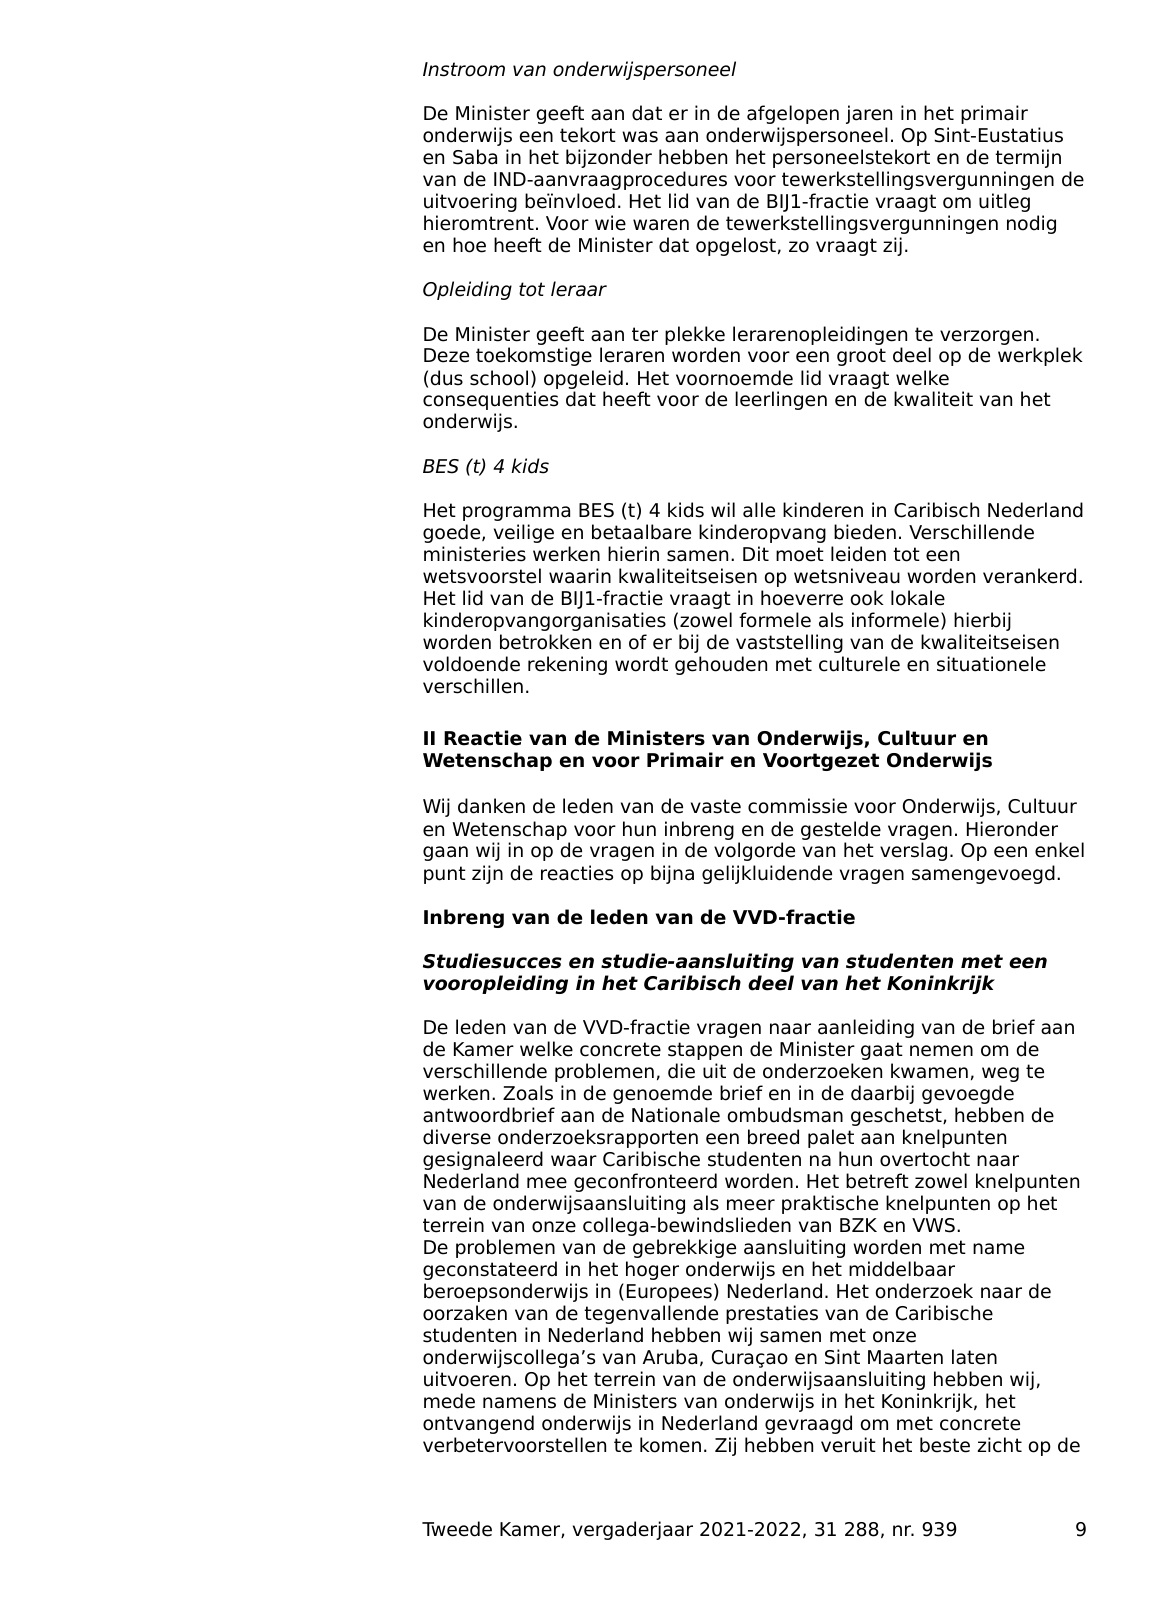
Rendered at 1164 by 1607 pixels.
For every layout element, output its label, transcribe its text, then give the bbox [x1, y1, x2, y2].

subtitle Studiesucces en studie-aansluiting van studenten met een vooropleiding in het Caribisch deel van het Koninkrijk [422, 951, 1087, 995]
text De Minister geeft aan dat er in de afgelopen jaren in het primair onderwijs een tekort was aan onderwijspersoneel. Op Sint-Eustatius en Saba in het bijzonder hebben het personeelstekort en de termijn van de IND-aanvraagprocedures voor tewerkstellingsvergunningen de uitvoering beïnvloed. Het lid van de BIJ1-fractie vraagt om uitleg hieromtrent. Voor wie waren de tewerkstellingsvergunningen nodig en hoe heeft de Minister dat opgelost, zo vraagt zij. [422, 103, 1087, 257]
text De Minister geeft aan ter plekke lerarenopleidingen te verzorgen. Deze toekomstige leraren worden voor een groot deel op de werkplek (dus school) opgeleid. Het voornoemde lid vraagt welke consequenties dat heeft voor de leerlingen en de kwaliteit van het onderwijs. [422, 323, 1087, 433]
text De leden van de VVD-fractie vragen naar aanleiding van de brief aan de Kamer welke concrete stappen de Minister gaat nemen om de verschillende problemen, die uit de onderzoeken kwamen, weg te werken. Zoals in de genoemde brief en in de daarbij gevoegde antwoordbrief aan de Nationale ombudsman geschetst, hebben de diverse onderzoeksrapporten een breed palet aan knelpunten gesignaleerd waar Caribische studenten na hun overtocht naar Nederland mee geconfronteerd worden. Het betreft zowel knelpunten van de onderwijsaansluiting als meer praktische knelpunten op het terrein van onze collega-bewindslieden van BZK en VWS. [422, 1017, 1087, 1237]
subtitle BES (t) 4 kids [422, 456, 1087, 477]
text Wij danken de leden van de vaste commissie voor Onderwijs, Cultuur en Wetenschap voor hun inbreng en de gestelde vragen. Hieronder gaan wij in op de vragen in de volgorde van het verslag. Op een enkel punt zijn de reacties op bijna gelijkluidende vragen samengevoegd. [422, 796, 1087, 884]
subtitle Instroom van onderwijspersoneel [422, 59, 1087, 81]
subtitle II Reactie van de Ministers van Onderwijs, Cultuur en Wetenschap en voor Primair en Voortgezet Onderwijs [422, 727, 1087, 771]
text De problemen van de gebrekkige aansluiting worden met name geconstateerd in het hoger onderwijs en het middelbaar beroepsonderwijs in (Europees) Nederland. Het onderzoek naar de oorzaken van de tegenvallende prestaties van de Caribische studenten in Nederland hebben wij samen met onze onderwijscollega’s van Aruba, Curaçao en Sint Maarten laten uitvoeren. Op het terrein van de onderwijsaansluiting hebben wij, mede namens de Ministers van onderwijs in het Koninkrijk, het ontvangend onderwijs in Nederland gevraagd om met concrete verbetervoorstellen te komen. Zij hebben veruit het beste zicht op de [422, 1237, 1087, 1456]
subtitle Opleiding tot leraar [422, 279, 1087, 301]
subtitle Inbreng van de leden van de VVD-fractie [422, 907, 1087, 928]
text Het programma BES (t) 4 kids wil alle kinderen in Caribisch Nederland goede, veilige en betaalbare kinderopvang bieden. Verschillende ministeries werken hierin samen. Dit moet leiden tot een wetsvoorstel waarin kwaliteitseisen op wetsniveau worden verankerd. Het lid van de BIJ1-fractie vraagt in hoeverre ook lokale kinderopvangorganisaties (zowel formele als informele) hierbij worden betrokken en of er bij de vaststelling van de kwaliteitseisen voldoende rekening wordt gehouden met culturele en situationele verschillen. [422, 500, 1087, 697]
